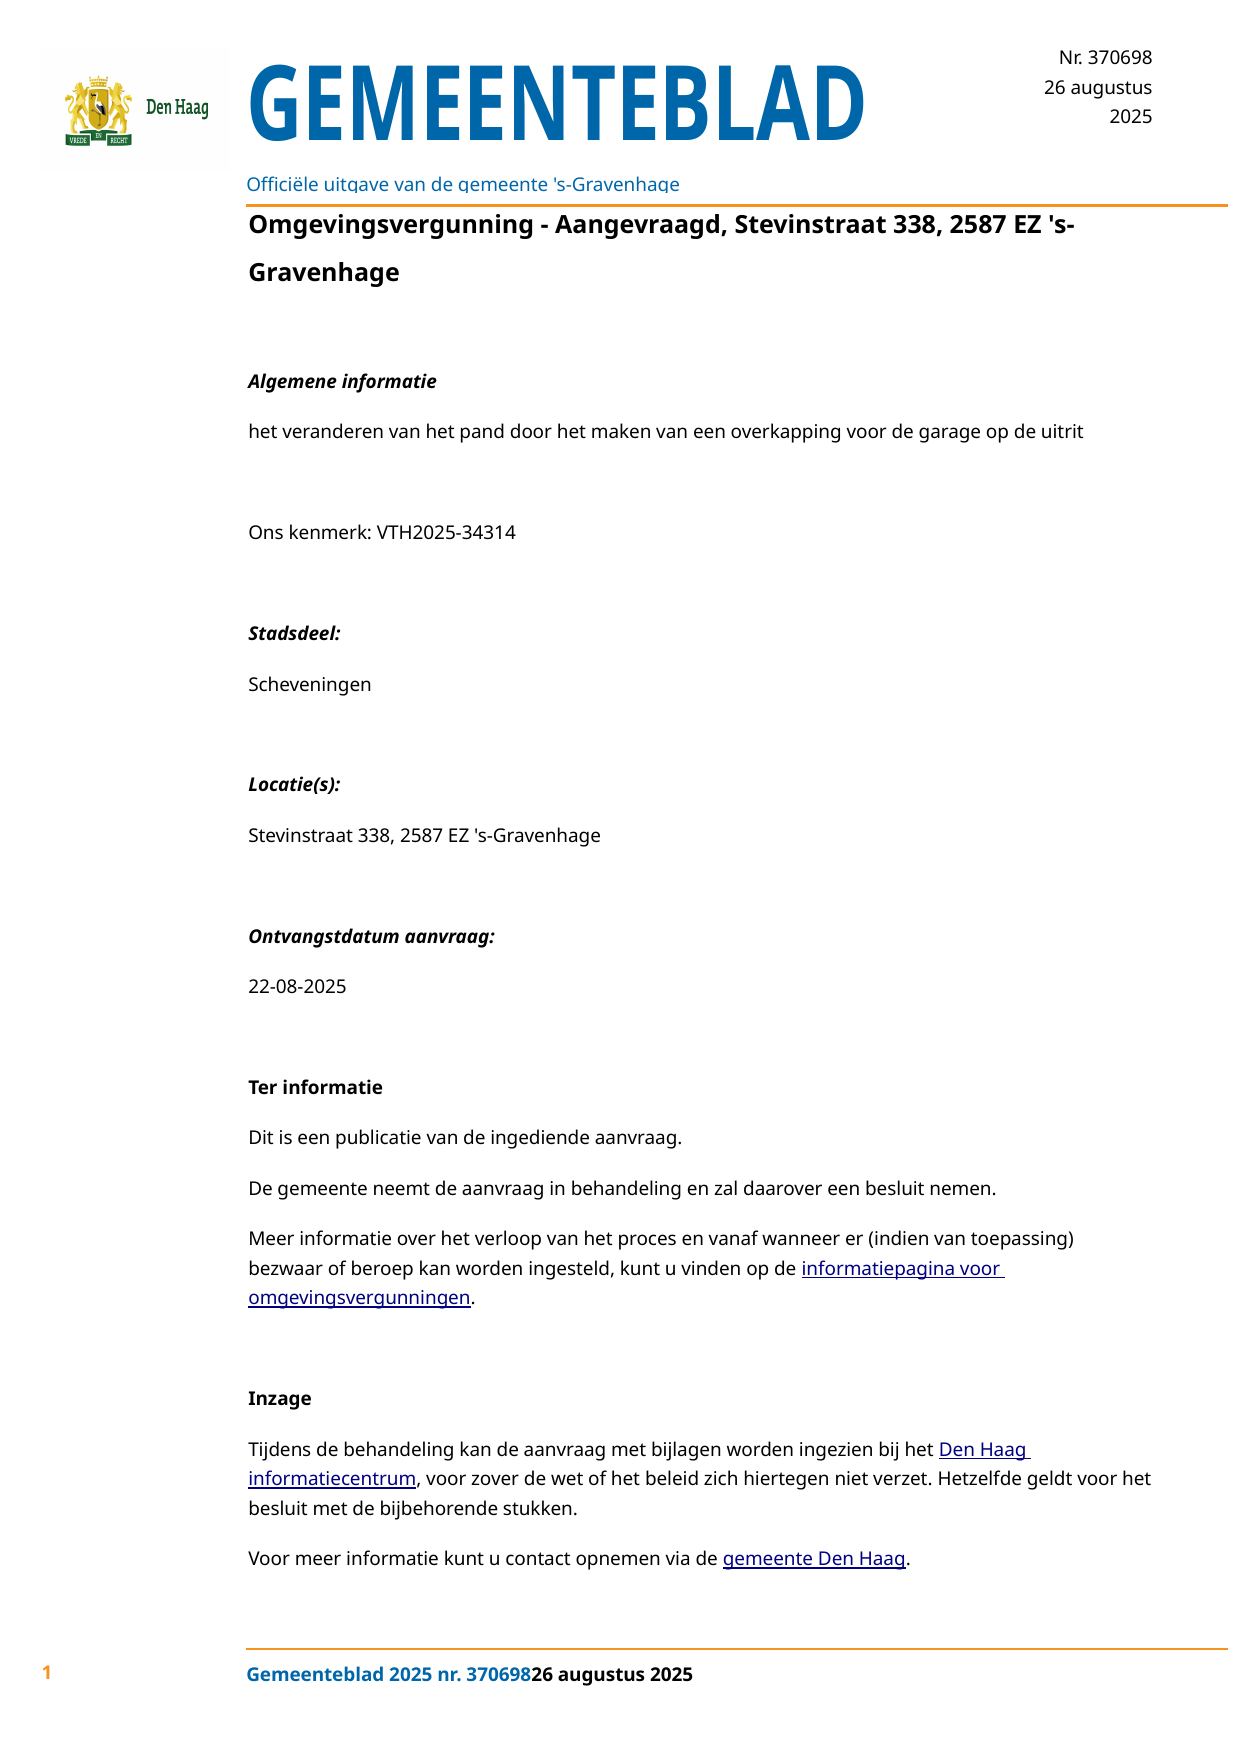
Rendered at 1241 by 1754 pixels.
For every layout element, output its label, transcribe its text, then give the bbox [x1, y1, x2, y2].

text Ter informatie [248, 1074, 1152, 1100]
text Omgevingsvergunning - Aangevraagd, Stevinstraat 338, 2587 EZ 's-Gravenhage [248, 207, 1152, 288]
picture [41, 47, 231, 172]
text Voor meer informatie kunt u contact opnemen via de gemeente Den Haag. [248, 1545, 1152, 1571]
text Inzage [248, 1385, 1152, 1411]
text Scheveningen [248, 671, 1152, 697]
text De gemeente neemt de aanvraag in behandeling en zal daarover een besluit nemen. [248, 1175, 1152, 1201]
text Ontvangstdatum aanvraag: [248, 923, 1152, 949]
text Ons kenmerk: VTH2025-34314 [248, 519, 1152, 545]
text 22-08-2025 [248, 973, 1152, 999]
text Locatie(s): [248, 772, 1152, 797]
text Meer informatie over het verloop van het proces en vanaf wanneer er (indien van toepassing) bezwaar of beroep kan worden ingesteld, kunt u vinden op de informatiepagina voor omgevingsvergunningen. [248, 1225, 1152, 1310]
text Stevinstraat 338, 2587 EZ 's-Gravenhage [248, 822, 1152, 848]
text Tijdens de behandeling kan de aanvraag met bijlagen worden ingezien bij het Den Haag informatiecentrum, voor zover de wet of het beleid zich hiertegen niet verzet. Hetzelfde geldt voor het besluit met de bijbehorende stukken. [248, 1436, 1152, 1521]
text Dit is een publicatie van de ingediende aanvraag. [248, 1124, 1152, 1150]
text Algemene informatie [248, 368, 1152, 394]
text Stadsdeel: [248, 620, 1152, 646]
text het veranderen van het pand door het maken van een overkapping voor de garage op de uitrit [248, 419, 1152, 444]
